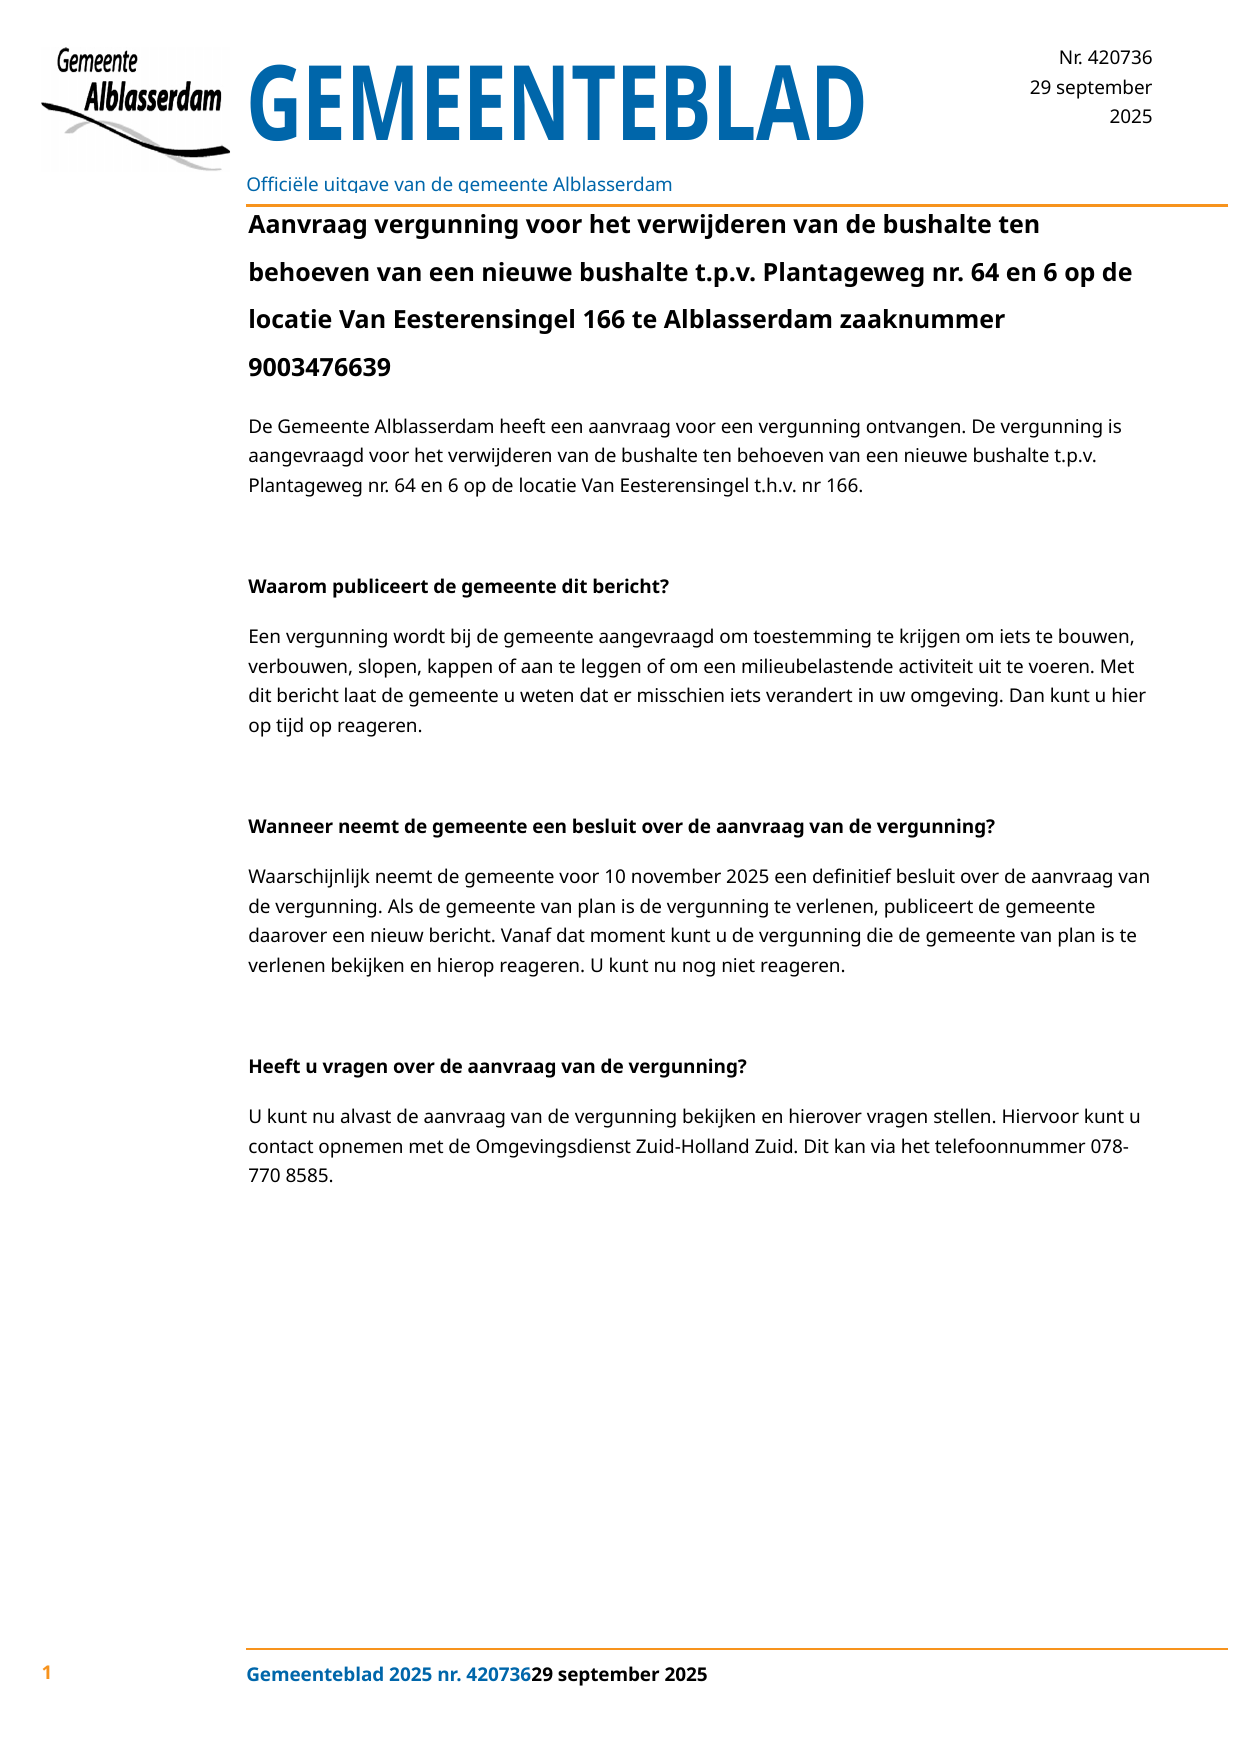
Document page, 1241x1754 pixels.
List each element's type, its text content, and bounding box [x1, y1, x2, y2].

text Aanvraag vergunning voor het verwijderen van de bushalte ten behoeven van een nieuwe bushalte t.p.v. Plantageweg nr. 64 en 6 op de locatie Van Eesterensingel 166 te Alblasserdam zaaknummer 9003476639 [248, 207, 1152, 384]
text Waarom publiceert de gemeente dit bericht? [248, 573, 1152, 599]
text Waarschijnlijk neemt de gemeente voor 10 november 2025 een definitief besluit over de aanvraag van de vergunning. Als de gemeente van plan is de vergunning te verlenen, publiceert de gemeente daarover een nieuw bericht. Vanaf dat moment kunt u de vergunning die de gemeente van plan is te verlenen bekijken en hierop reageren. U kunt nu nog niet reageren. [248, 863, 1152, 978]
text Wanneer neemt de gemeente een besluit over de aanvraag van de vergunning? [248, 813, 1152, 839]
text Heeft u vragen over de aanvraag van de vergunning? [248, 1053, 1152, 1079]
text De Gemeente Alblasserdam heeft een aanvraag voor een vergunning ontvangen. De vergunning is aangevraagd voor het verwijderen van de bushalte ten behoeven van een nieuwe bushalte t.p.v. Plantageweg nr. 64 en 6 op de locatie Van Eesterensingel t.h.v. nr 166. [248, 413, 1152, 498]
picture [41, 47, 231, 172]
text Een vergunning wordt bij de gemeente aangevraagd om toestemming te krijgen om iets te bouwen, verbouwen, slopen, kappen of aan te leggen of om een milieubelastende activiteit uit te voeren. Met dit bericht laat de gemeente u weten dat er misschien iets verandert in uw omgeving. Dan kunt u hier op tijd op reageren. [248, 623, 1152, 738]
text U kunt nu alvast de aanvraag van de vergunning bekijken en hierover vragen stellen. Hiervoor kunt u contact opnemen met de Omgevingsdienst Zuid-Holland Zuid. Dit kan via het telefoonnummer 078-770 8585. [248, 1103, 1152, 1188]
